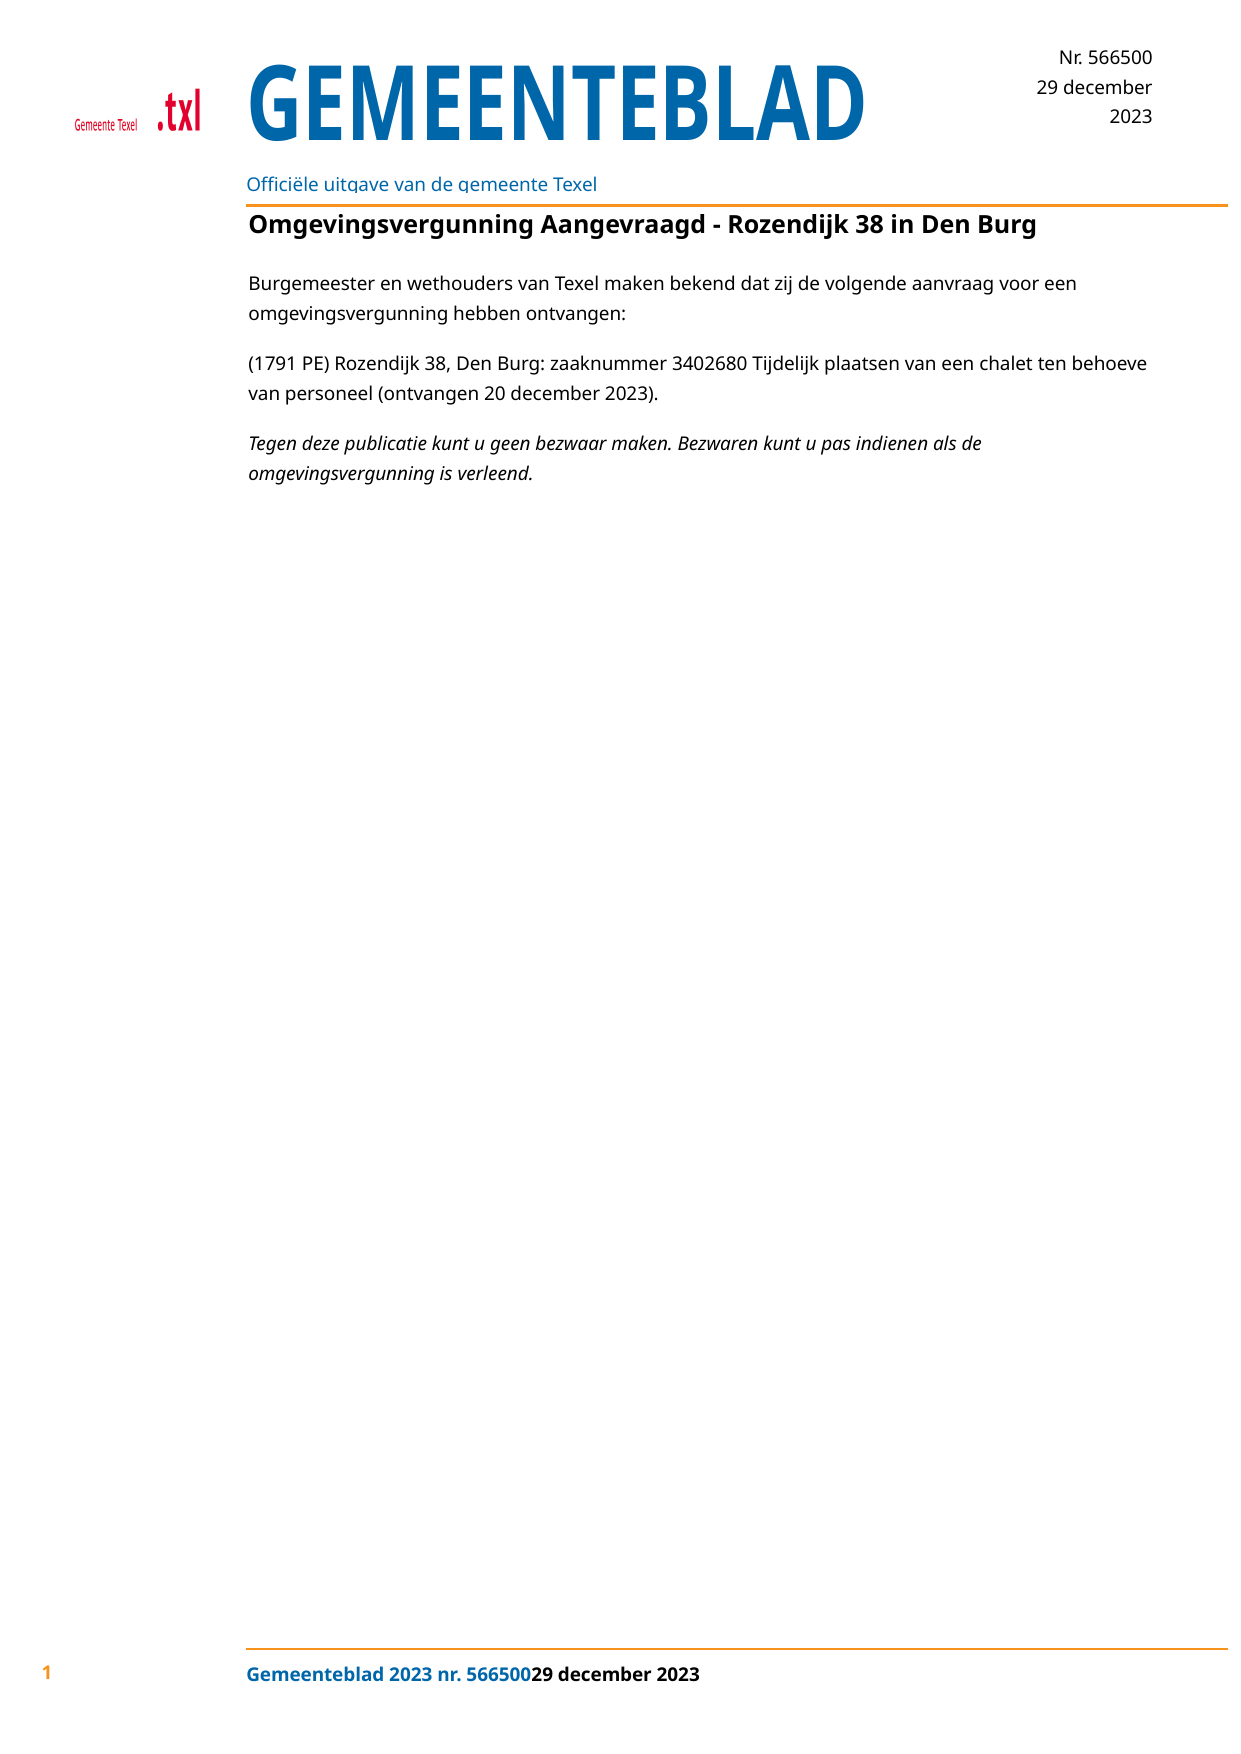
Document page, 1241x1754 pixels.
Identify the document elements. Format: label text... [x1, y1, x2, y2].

text Omgevingsvergunning Aangevraagd - Rozendijk 38 in Den Burg [248, 207, 1152, 241]
picture [41, 47, 231, 172]
text (1791 PE) Rozendijk 38, Den Burg: zaaknummer 3402680 Tijdelijk plaatsen van een chalet ten behoeve van personeel (ontvangen 20 december 2023). [248, 350, 1152, 406]
text Burgemeester en wethouders van Texel maken bekend dat zij de volgende aanvraag voor een omgevingsvergunning hebben ontvangen: [248, 270, 1152, 326]
text Tegen deze publicatie kunt u geen bezwaar maken. Bezwaren kunt u pas indienen als de omgevingsvergunning is verleend. [248, 430, 1152, 486]
